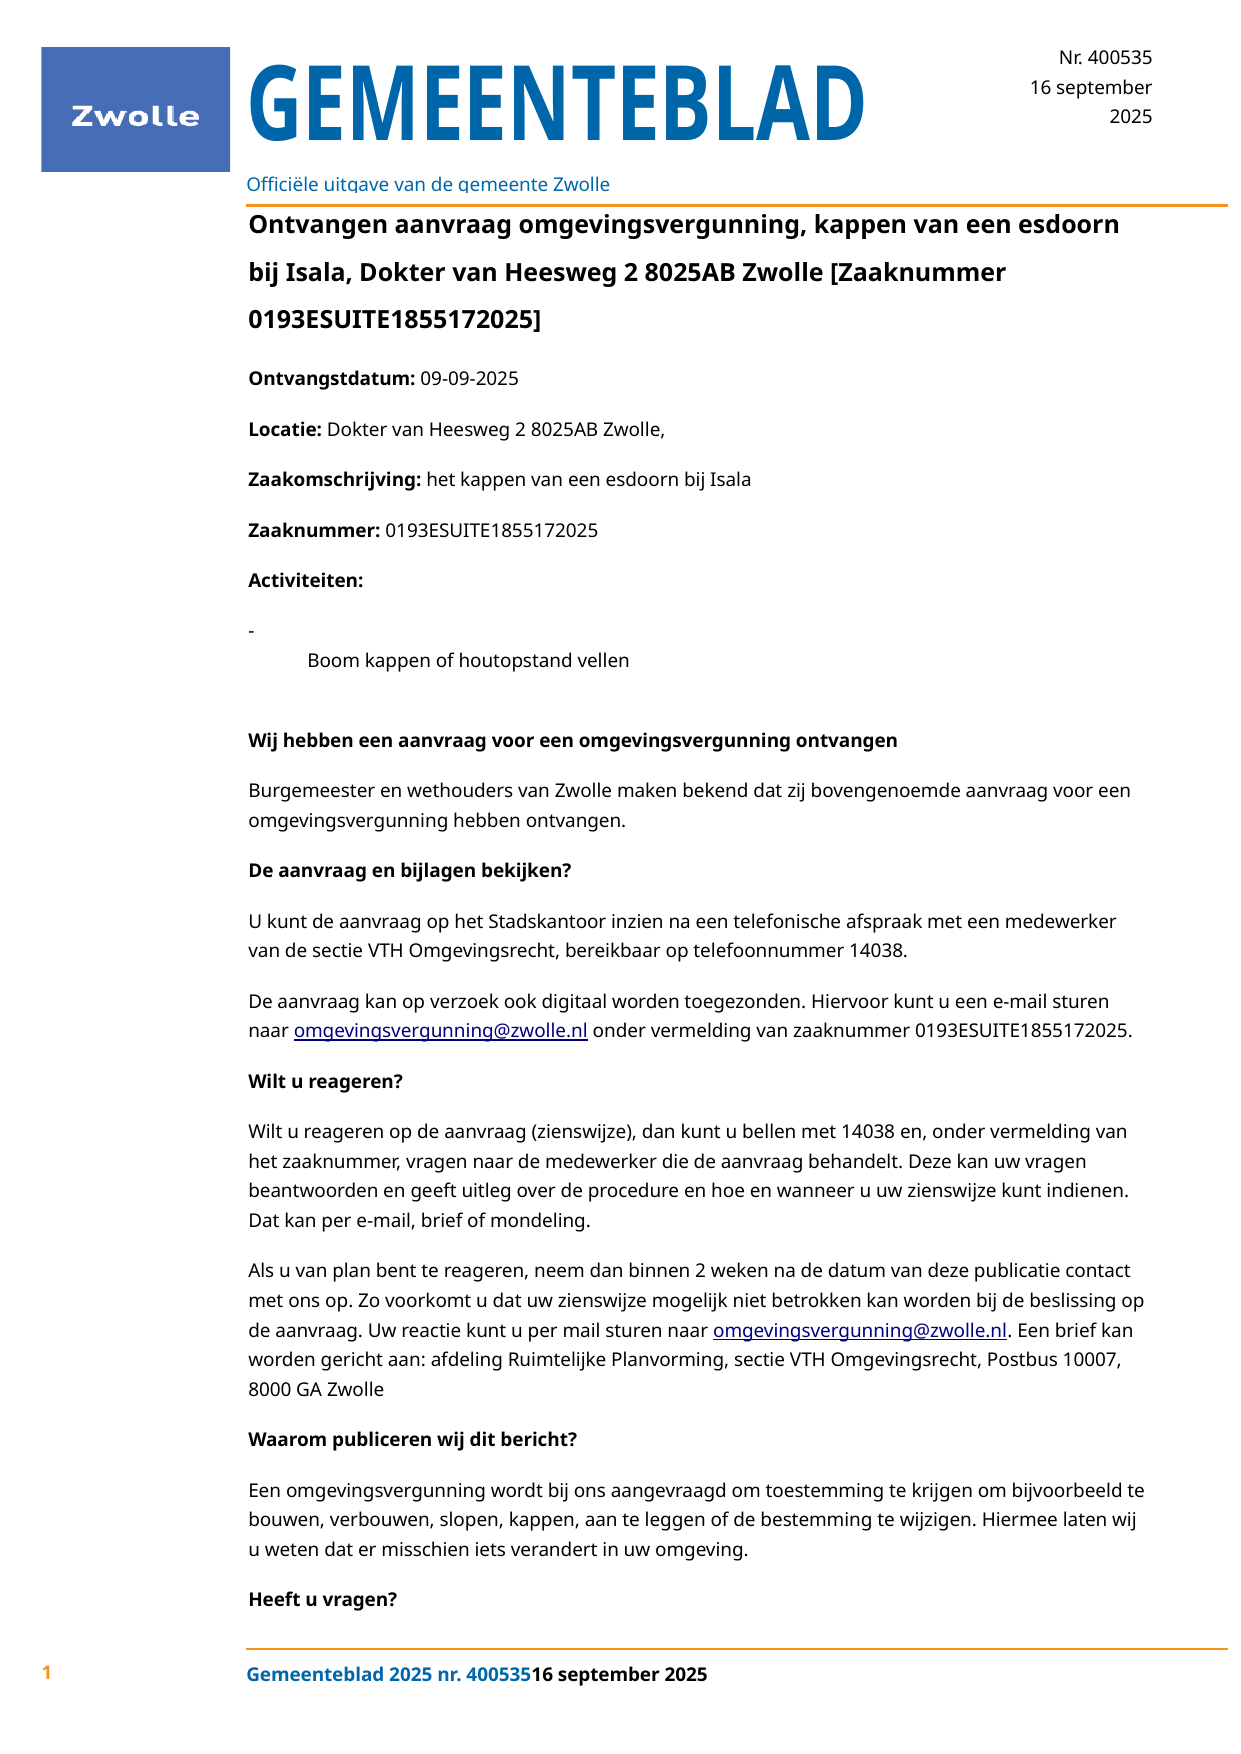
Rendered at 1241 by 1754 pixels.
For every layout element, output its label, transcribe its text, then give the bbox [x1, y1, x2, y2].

text Zaaknummer: 0193ESUITE1855172025 [248, 517, 1152, 542]
text Ontvangstdatum: 09-09-2025 [248, 366, 1152, 391]
text Activiteiten: [248, 567, 1152, 593]
text De aanvraag kan op verzoek ook digitaal worden toegezonden. Hiervoor kunt u een e-mail sturen naar omgevingsvergunning@zwolle.nl onder vermelding van zaaknummer 0193ESUITE1855172025. [248, 988, 1152, 1043]
text U kunt de aanvraag op het Stadskantoor inzien na een telefonische afspraak met een medewerker van de sectie VTH Omgevingsrecht, bereikbaar op telefoonnummer 14038. [248, 908, 1152, 963]
text Ontvangen aanvraag omgevingsvergunning, kappen van een esdoorn bij Isala, Dokter van Heesweg 2 8025AB Zwolle [Zaaknummer 0193ESUITE1855172025] [248, 207, 1152, 336]
text Wilt u reageren? [248, 1068, 1152, 1094]
list Boom kappen of houtopstand vellen [248, 647, 1152, 673]
text Locatie: Dokter van Heesweg 2 8025AB Zwolle, [248, 416, 1152, 442]
text Waarom publiceren wij dit bericht? [248, 1426, 1152, 1452]
text Wilt u reageren op de aanvraag (zienswijze), dan kunt u bellen met 14038 en, onder vermelding van het zaaknummer, vragen naar de medewerker die de aanvraag behandelt. Deze kan uw vragen beantwoorden en geeft uitleg over de procedure en hoe en wanneer u uw zienswijze kunt indienen. Dat kan per e-mail, brief of mondeling. [248, 1118, 1152, 1233]
text Een omgevingsvergunning wordt bij ons aangevraagd om toestemming te krijgen om bijvoorbeeld te bouwen, verbouwen, slopen, kappen, aan te leggen of de bestemming te wijzigen. Hiermee laten wij u weten dat er misschien iets verandert in uw omgeving. [248, 1477, 1152, 1562]
text Zaakomschrijving: het kappen van een esdoorn bij Isala [248, 466, 1152, 492]
text Burgemeester en wethouders van Zwolle maken bekend dat zij bovengenoemde aanvraag voor een omgevingsvergunning hebben ontvangen. [248, 778, 1152, 833]
text Als u van plan bent te reageren, neem dan binnen 2 weken na de datum van deze publicatie contact met ons op. Zo voorkomt u dat uw zienswijze mogelijk niet betrokken kan worden bij de beslissing op de aanvraag. Uw reactie kunt u per mail sturen naar omgevingsvergunning@zwolle.nl. Een brief kan worden gericht aan: afdeling Ruimtelijke Planvorming, sectie VTH Omgevingsrecht, Postbus 10007, 8000 GA Zwolle [248, 1258, 1152, 1402]
text Heeft u vragen? [248, 1586, 1152, 1612]
picture [41, 47, 231, 172]
text De aanvraag en bijlagen bekijken? [248, 858, 1152, 883]
text Wij hebben een aanvraag voor een omgevingsvergunning ontvangen [248, 727, 1152, 753]
